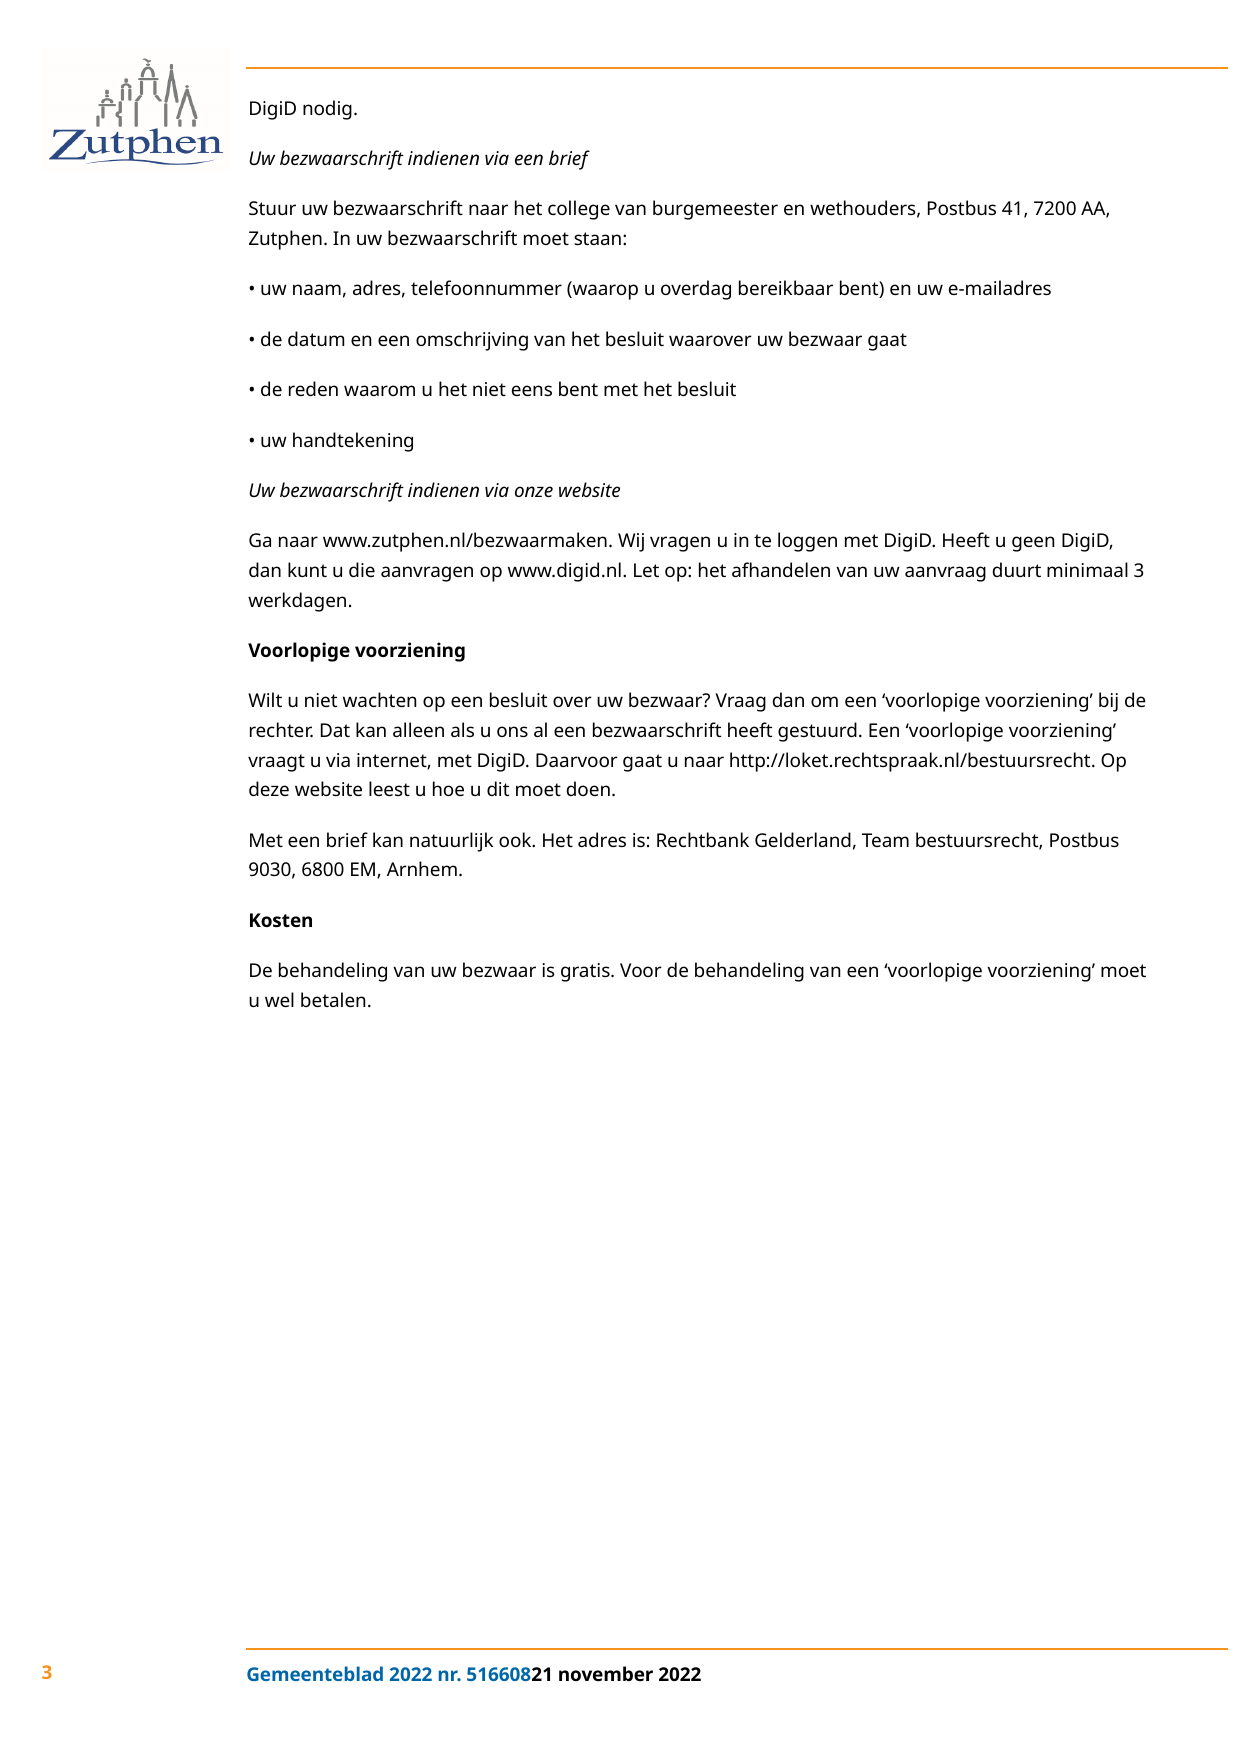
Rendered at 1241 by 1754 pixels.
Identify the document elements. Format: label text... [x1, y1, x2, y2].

picture [41, 47, 231, 172]
text Voorlopige voorziening [248, 637, 1152, 663]
text Uw bezwaarschrift indienen via onze website [248, 477, 1152, 503]
text • uw naam, adres, telefoonnummer (waarop u overdag bereikbaar bent) en uw e-mailadres [248, 276, 1152, 301]
text Wilt u niet wachten op een besluit over uw bezwaar? Vraag dan om een ‘voorlopige voorziening’ bij de rechter. Dat kan alleen als u ons al een bezwaarschrift heeft gestuurd. Een ‘voorlopige voorziening’ vraagt u via internet, met DigiD. Daarvoor gaat u naar http://loket.rechtspraak.nl/bestuursrecht. Op deze website leest u hoe u dit moet doen. [248, 688, 1152, 802]
text • de datum en een omschrijving van het besluit waarover uw bezwaar gaat [248, 326, 1152, 352]
text • uw handtekening [248, 427, 1152, 453]
text Kosten [248, 907, 1152, 933]
text Stuur uw bezwaarschrift naar het college van burgemeester en wethouders, Postbus 41, 7200 AA, Zutphen. In uw bezwaarschrift moet staan: [248, 196, 1152, 251]
text Met een brief kan natuurlijk ook. Het adres is: Rechtbank Gelderland, Team bestuursrecht, Postbus 9030, 6800 EM, Arnhem. [248, 827, 1152, 882]
text Uw bezwaarschrift indienen via een brief [248, 145, 1152, 171]
text DigiD nodig. [248, 95, 1152, 121]
text • de reden waarom u het niet eens bent met het besluit [248, 376, 1152, 402]
text Ga naar www.zutphen.nl/bezwaarmaken. Wij vragen u in te loggen met DigiD. Heeft u geen DigiD, dan kunt u die aanvragen op www.digid.nl. Let op: het afhandelen van uw aanvraag duurt minimaal 3 werkdagen. [248, 528, 1152, 613]
text De behandeling van uw bezwaar is gratis. Voor de behandeling van een ‘voorlopige voorziening’ moet u wel betalen. [248, 957, 1152, 1013]
